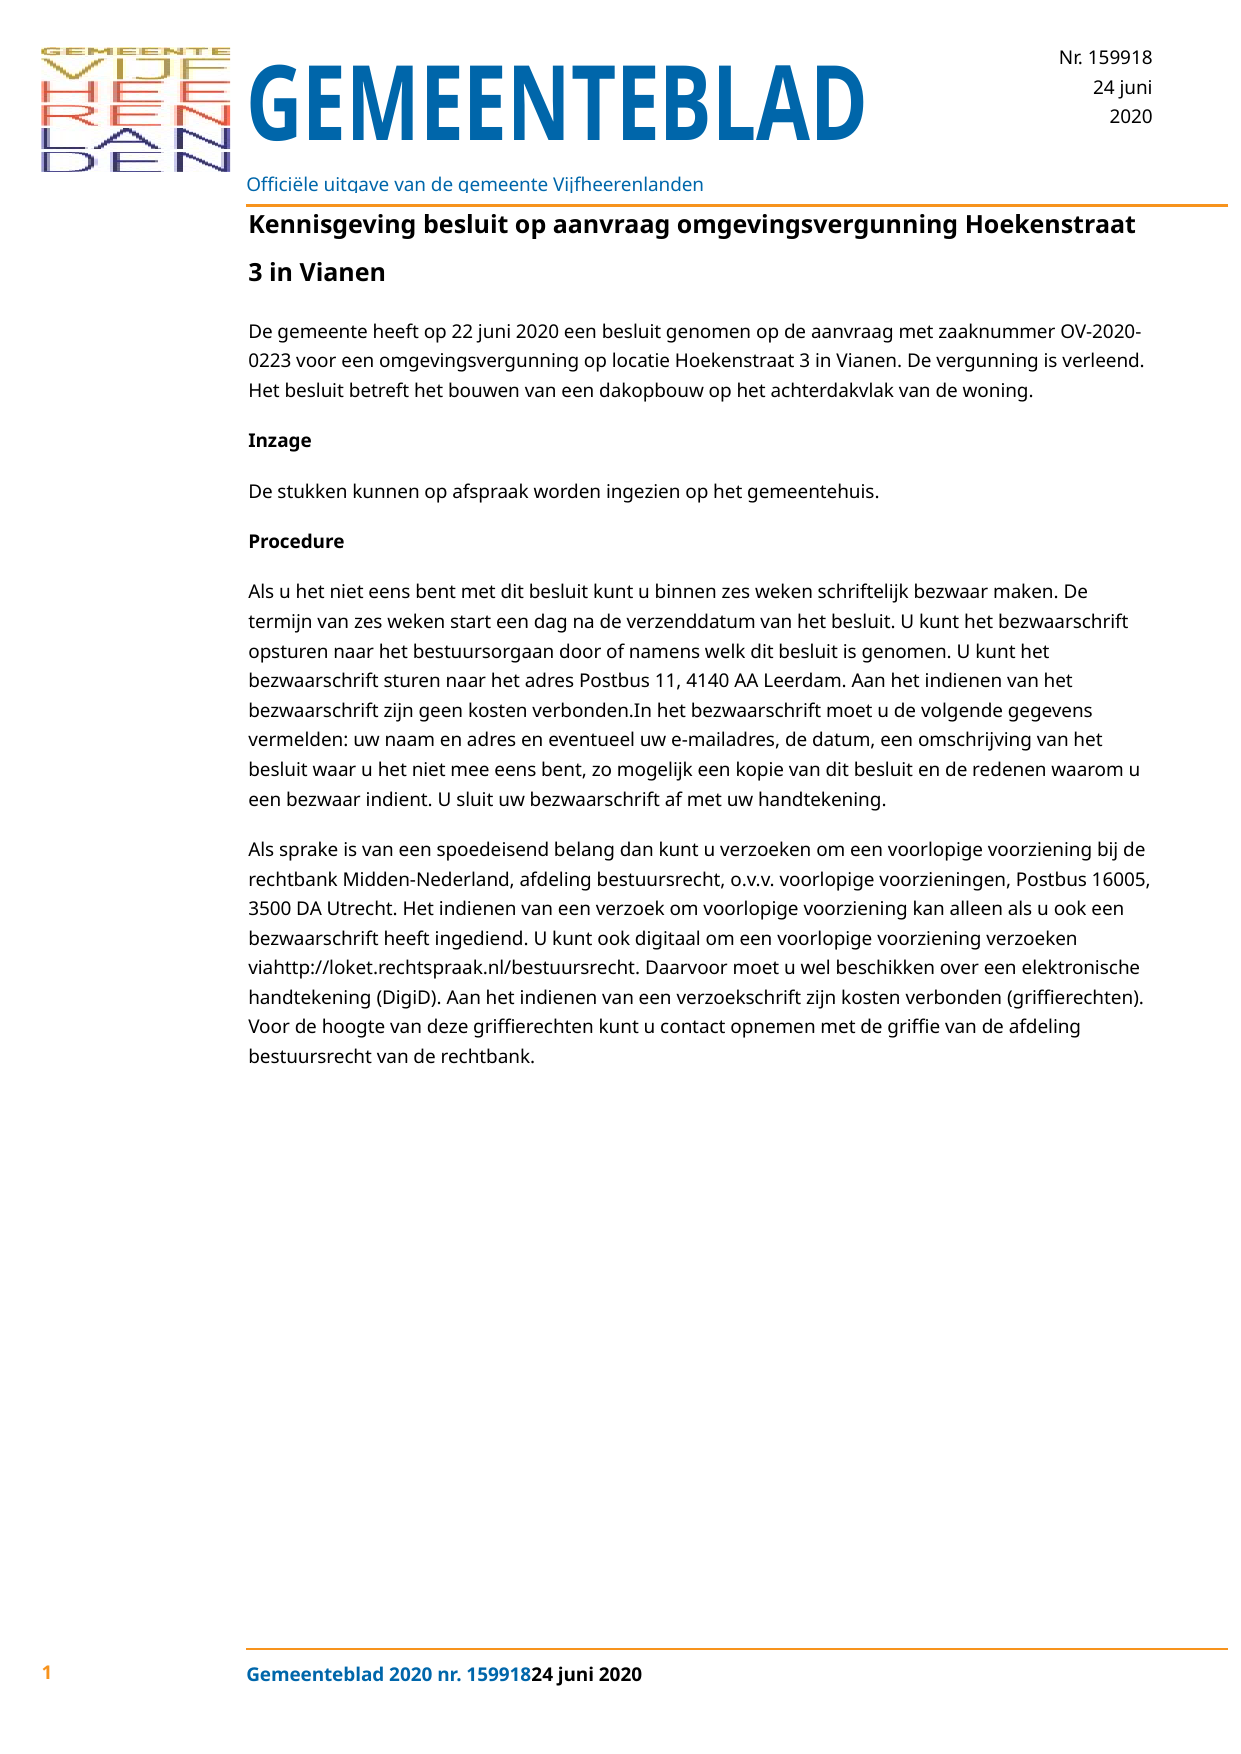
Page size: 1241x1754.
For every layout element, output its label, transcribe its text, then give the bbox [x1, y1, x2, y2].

text De stukken kunnen op afspraak worden ingezien op het gemeentehuis. [248, 478, 1152, 504]
text Inzage [248, 427, 1152, 453]
text Kennisgeving besluit op aanvraag omgevingsvergunning Hoekenstraat 3 in Vianen [248, 207, 1152, 288]
text Als u het niet eens bent met dit besluit kunt u binnen zes weken schriftelijk bezwaar maken. De termijn van zes weken start een dag na de verzenddatum van het besluit. U kunt het bezwaarschrift opsturen naar het bestuursorgaan door of namens welk dit besluit is genomen. U kunt het bezwaarschrift sturen naar het adres Postbus 11, 4140 AA Leerdam. Aan het indienen van het bezwaarschrift zijn geen kosten verbonden.In het bezwaarschrift moet u de volgende gegevens vermelden: uw naam en adres en eventueel uw e-mailadres, de datum, een omschrijving van het besluit waar u het niet mee eens bent, zo mogelijk een kopie van dit besluit en de redenen waarom u een bezwaar indient. U sluit uw bezwaarschrift af met uw handtekening. [248, 579, 1152, 812]
picture [41, 47, 231, 172]
text De gemeente heeft op 22 juni 2020 een besluit genomen op de aanvraag met zaaknummer OV-2020-0223 voor een omgevingsvergunning op locatie Hoekenstraat 3 in Vianen. De vergunning is verleend. Het besluit betreft het bouwen van een dakopbouw op het achterdakvlak van de woning. [248, 318, 1152, 403]
text Als sprake is van een spoedeisend belang dan kunt u verzoeken om een voorlopige voorziening bij de rechtbank Midden-Nederland, afdeling bestuursrecht, o.v.v. voorlopige voorzieningen, Postbus 16005, 3500 DA Utrecht. Het indienen van een verzoek om voorlopige voorziening kan alleen als u ook een bezwaarschrift heeft ingediend. U kunt ook digitaal om een voorlopige voorziening verzoeken viahttp://loket.rechtspraak.nl/bestuursrecht. Daarvoor moet u wel beschikken over een elektronische handtekening (DigiD). Aan het indienen van een verzoekschrift zijn kosten verbonden (griffierechten). Voor de hoogte van deze griffierechten kunt u contact opnemen met de griffie van de afdeling bestuursrecht van de rechtbank. [248, 836, 1152, 1069]
text Procedure [248, 528, 1152, 554]
